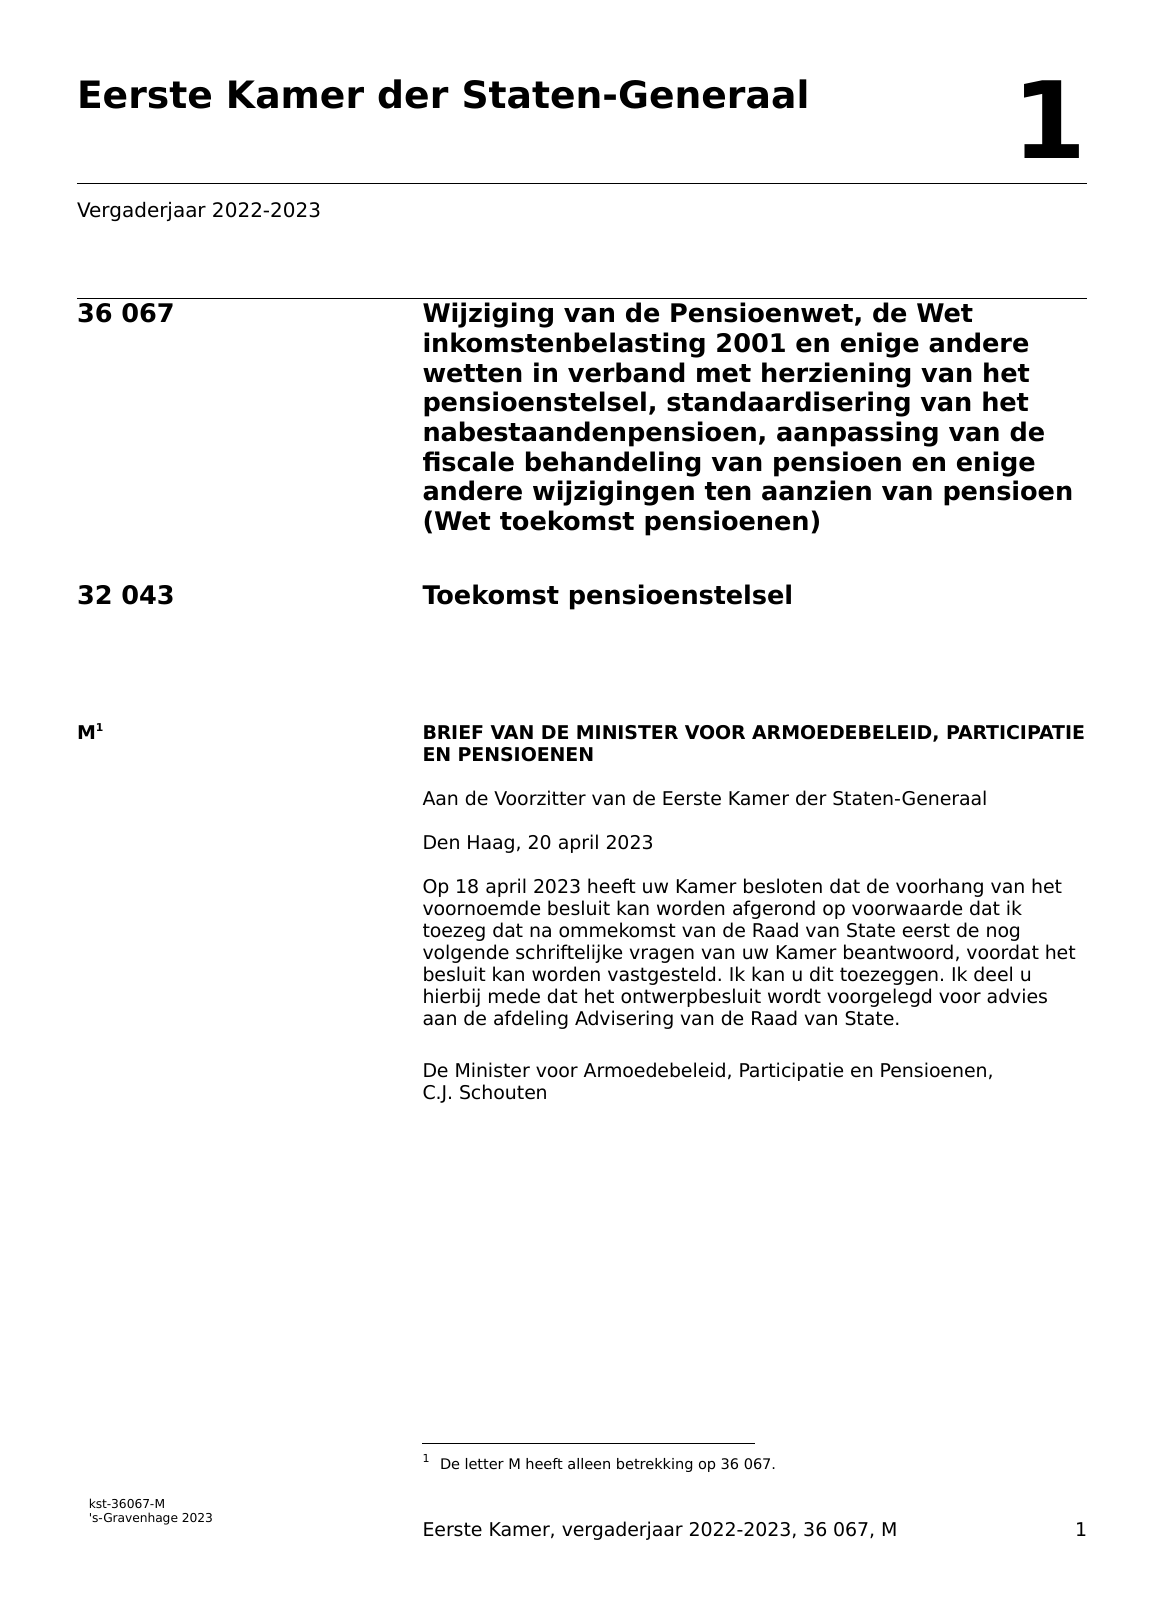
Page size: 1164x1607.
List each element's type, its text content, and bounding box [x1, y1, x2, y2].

subtitle M BRIEF VAN DE MINISTER VOOR ARMOEDEBELEID, PARTICIPATIE EN PENSIOENEN [77, 722, 1087, 766]
table_cell Vergaderjaar 2022-2023 [77, 184, 1087, 298]
text Den Haag, 20 april 2023 [422, 832, 1087, 854]
table_header Eerste Kamer der Staten-Generaal [77, 59, 886, 183]
text Aan de Voorzitter van de Eerste Kamer der Staten-Generaal [422, 788, 1087, 810]
text Op 18 april 2023 heeft uw Kamer besloten dat de voorhang van het voornoemde besluit kan worden afgerond op voorwaarde dat ik toezeg dat na ommekomst van de Raad van State eerst de nog volgende schriftelijke vragen van uw Kamer beantwoord, voordat het besluit kan worden vastgesteld. Ik kan u dit toezeggen. Ik deel u hierbij mede dat het ontwerpbesluit wordt voorgelegd voor advies aan de afdeling Advisering van de Raad van State. [422, 876, 1087, 1030]
text kst-36067-M [88, 1497, 323, 1511]
text De letter M heeft alleen betrekking op 36 067. [422, 1452, 1087, 1474]
subtitle 32 043 Toekomst pensioenstelsel [77, 581, 1087, 611]
text De Minister voor Armoedebeleid, Participatie en Pensioenen, C.J. Schouten [422, 1060, 1087, 1104]
text 's-Gravenhage 2023 [88, 1511, 323, 1525]
subtitle 36 067 Wijziging van de Pensioenwet, de Wet inkomstenbelasting 2001 en enige andere wetten in verband met herziening van het pensioenstelsel, standaardisering van het nabestaandenpensioen, aanpassing van de fiscale behandeling van pensioen en enige andere wijzigingen ten aanzien van pensioen (Wet toekomst pensioenen) [77, 299, 1087, 536]
table_header 1 [886, 59, 1087, 183]
